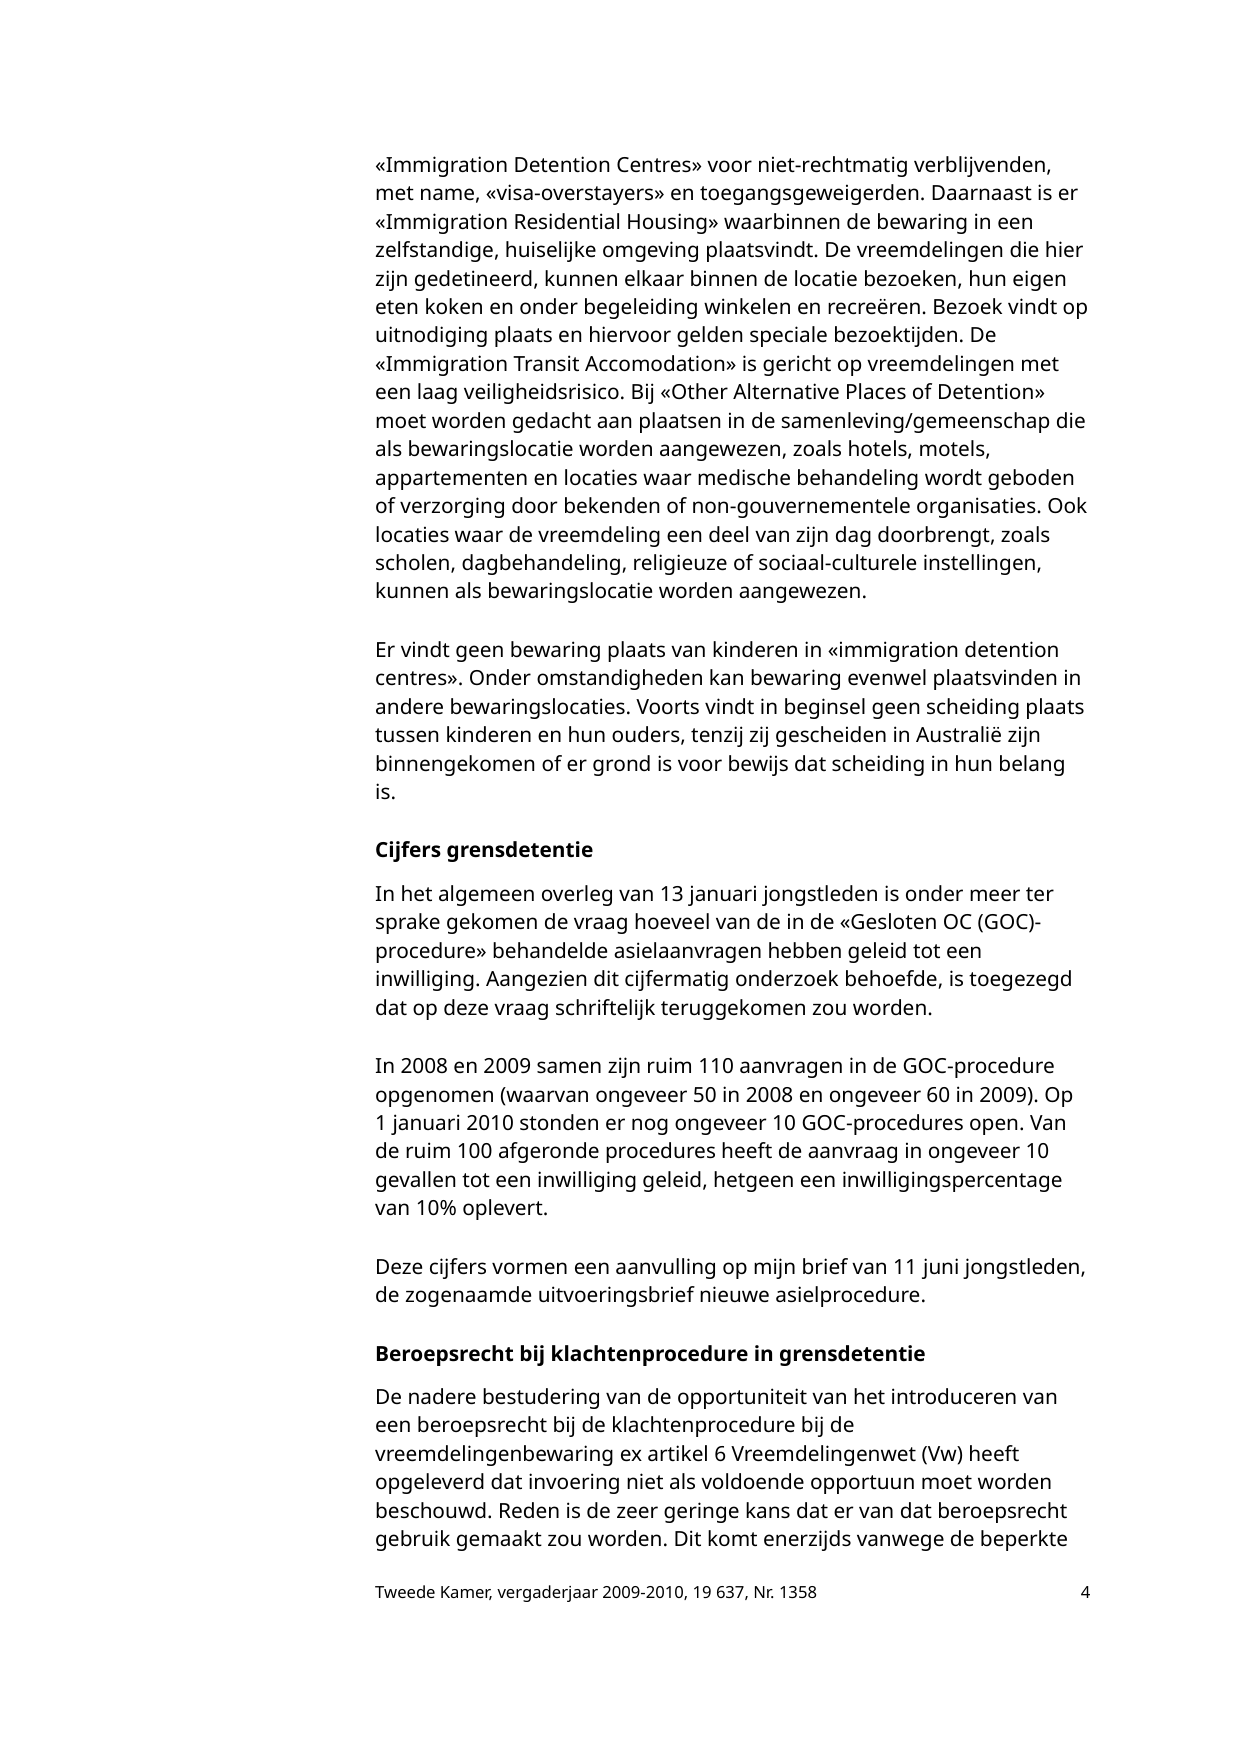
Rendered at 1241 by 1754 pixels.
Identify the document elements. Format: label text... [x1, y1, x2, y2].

text Er vindt geen bewaring plaats van kinderen in «immigration detention centres». Onder omstandigheden kan bewaring evenwel plaatsvinden in andere bewaringslocaties. Voorts vindt in beginsel geen scheiding plaats tussen kinderen en hun ouders, tenzij zij gescheiden in Australië zijn binnengekomen of er grond is voor bewijs dat scheiding in hun belang is. [375, 635, 1090, 806]
text Deze cijfers vormen een aanvulling op mijn brief van 11 juni jongstleden, de zogenaamde uitvoeringsbrief nieuwe asielprocedure. [375, 1252, 1090, 1309]
text Cijfers grensdetentie [375, 836, 1090, 864]
text Beroepsrecht bij klachtenprocedure in grensdetentie [375, 1339, 1090, 1367]
text De nadere bestudering van de opportuniteit van het introduceren van een beroepsrecht bij de klachtenprocedure bij de vreemdelingenbewaring ex artikel 6 Vreemdelingenwet (Vw) heeft opgeleverd dat invoering niet als voldoende opportuun moet worden beschouwd. Reden is de zeer geringe kans dat er van dat beroepsrecht gebruik gemaakt zou worden. Dit komt enerzijds vanwege de beperkte [375, 1382, 1090, 1553]
text In het algemeen overleg van 13 januari jongstleden is onder meer ter sprake gekomen de vraag hoeveel van de in de «Gesloten OC (GOC)-procedure» behandelde asielaanvragen hebben geleid tot een inwilliging. Aangezien dit cijfermatig onderzoek behoefde, is toegezegd dat op deze vraag schriftelijk teruggekomen zou worden. [375, 879, 1090, 1021]
text «Immigration Detention Centres» voor niet-rechtmatig verblijvenden, met name, «visa-overstayers» en toegangsgeweigerden. Daarnaast is er «Immigration Residential Housing» waarbinnen de bewaring in een zelfstandige, huiselijke omgeving plaatsvindt. De vreemdelingen die hier zijn gedetineerd, kunnen elkaar binnen de locatie bezoeken, hun eigen eten koken en onder begeleiding winkelen en recreëren. Bezoek vindt op uitnodiging plaats en hiervoor gelden speciale bezoektijden. De «Immigration Transit Accomodation» is gericht op vreemdelingen met een laag veiligheidsrisico. Bij «Other Alternative Places of Detention» moet worden gedacht aan plaatsen in de samenleving/gemeenschap die als bewaringslocatie worden aangewezen, zoals hotels, motels, appartementen en locaties waar medische behandeling wordt geboden of verzorging door bekenden of non-gouvernementele organisaties. Ook locaties waar de vreemdeling een deel van zijn dag doorbrengt, zoals scholen, dagbehandeling, religieuze of sociaal-culturele instellingen, kunnen als bewaringslocatie worden aangewezen. [375, 150, 1090, 605]
text In 2008 en 2009 samen zijn ruim 110 aanvragen in de GOC-procedure opgenomen (waarvan ongeveer 50 in 2008 en ongeveer 60 in 2009). Op 1 januari 2010 stonden er nog ongeveer 10 GOC-procedures open. Van de ruim 100 afgeronde procedures heeft de aanvraag in ongeveer 10 gevallen tot een inwilliging geleid, hetgeen een inwilligingspercentage van 10% oplevert. [375, 1051, 1090, 1222]
